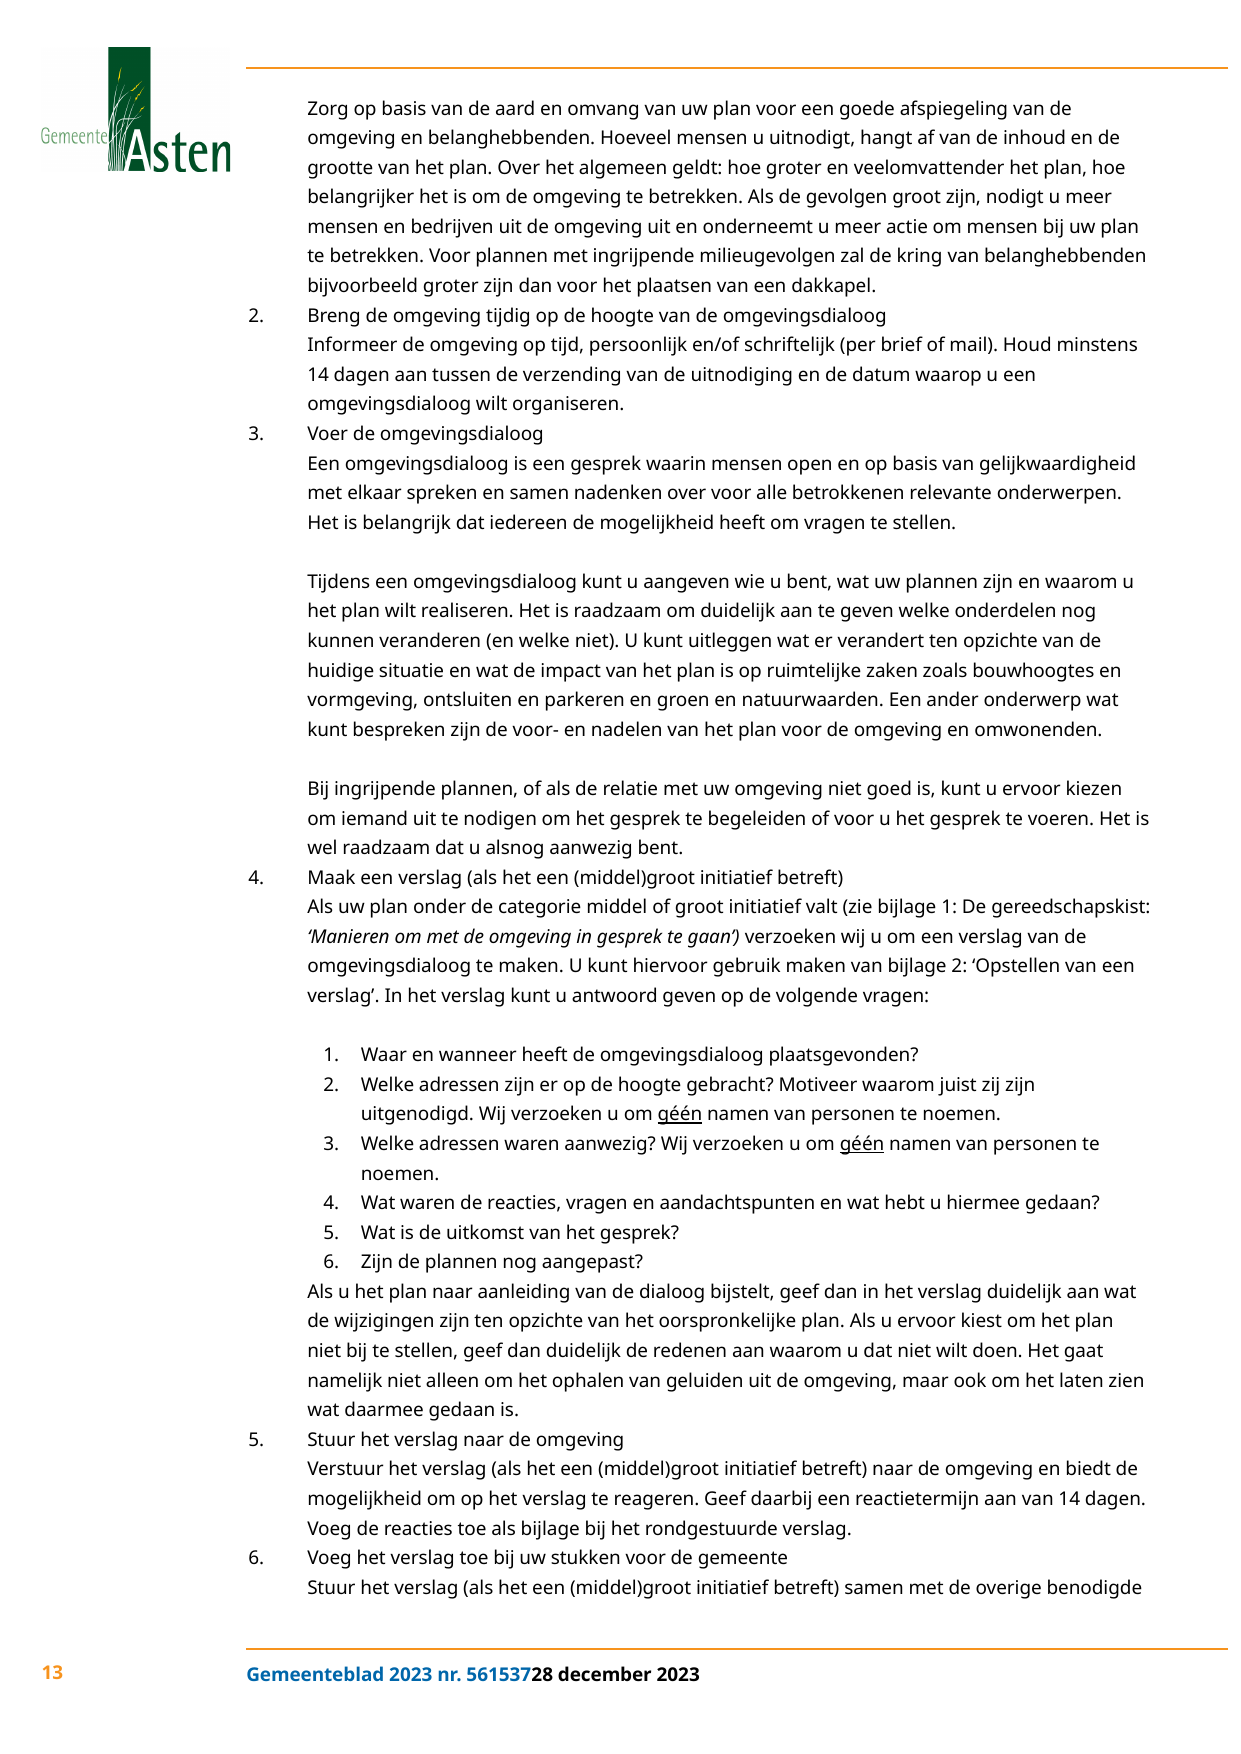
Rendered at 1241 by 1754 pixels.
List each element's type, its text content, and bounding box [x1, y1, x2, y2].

list Wat waren de reacties, vragen en aandachtspunten en wat hebt u hiermee gedaan? [323, 1189, 1152, 1215]
list Als u het plan naar aanleiding van de dialoog bijstelt, geef dan in het verslag duidelijk aan wat de wijzigingen zijn ten opzichte van het oorspronkelijke plan. Als u ervoor kiest om het plan niet bij te stellen, geef dan duidelijk de redenen aan waarom u dat niet wilt doen. Het gaat namelijk niet alleen om het ophalen van geluiden uit de omgeving, maar ook om het laten zien wat daarmee gedaan is. [248, 1278, 1152, 1422]
list Bij ingrijpende plannen, of als de relatie met uw omgeving niet goed is, kunt u ervoor kiezen om iemand uit te nodigen om het gesprek te begeleiden of voor u het gesprek te voeren. Het is wel raadzaam dat u alsnog aanwezig bent. [248, 775, 1152, 860]
list Informeer de omgeving op tijd, persoonlijk en/of schriftelijk (per brief of mail). Houd minstens 14 dagen aan tussen de verzending van de uitnodiging en de datum waarop u een omgevingsdialoog wilt organiseren. [248, 331, 1152, 416]
list Waar en wanneer heeft de omgevingsdialoog plaatsgevonden? [323, 1041, 1152, 1067]
list Zorg op basis van de aard en omvang van uw plan voor een goede afspiegeling van de omgeving en belanghebbenden. Hoeveel mensen u uitnodigt, hangt af van de inhoud en de grootte van het plan. Over het algemeen geldt: hoe groter en veelomvattender het plan, hoe belangrijker het is om de omgeving te betrekken. Als de gevolgen groot zijn, nodigt u meer mensen en bedrijven uit de omgeving uit en onderneemt u meer actie om mensen bij uw plan te betrekken. Voor plannen met ingrijpende milieugevolgen zal de kring van belanghebbenden bijvoorbeeld groter zijn dan voor het plaatsen van een dakkapel. [248, 95, 1152, 298]
list Maak een verslag (als het een (middel)groot initiatief betreft) [248, 864, 1152, 890]
list Een omgevingsdialoog is een gesprek waarin mensen open en op basis van gelijkwaardigheid met elkaar spreken en samen nadenken over voor alle betrokkenen relevante onderwerpen. Het is belangrijk dat iedereen de mogelijkheid heeft om vragen te stellen. [248, 450, 1152, 535]
list Welke adressen waren aanwezig? Wij verzoeken u om géén namen van personen te noemen. [323, 1130, 1152, 1186]
list Breng de omgeving tijdig op de hoogte van de omgevingsdialoog [248, 302, 1152, 328]
list Voer de omgevingsdialoog [248, 420, 1152, 446]
list Tijdens een omgevingsdialoog kunt u aangeven wie u bent, wat uw plannen zijn en waarom u het plan wilt realiseren. Het is raadzaam om duidelijk aan te geven welke onderdelen nog kunnen veranderen (en welke niet). U kunt uitleggen wat er verandert ten opzichte van de huidige situatie en wat de impact van het plan is op ruimtelijke zaken zoals bouwhoogtes en vormgeving, ontsluiten en parkeren en groen en natuurwaarden. Een ander onderwerp wat kunt bespreken zijn de voor- en nadelen van het plan voor de omgeving en omwonenden. [248, 568, 1152, 742]
list Welke adressen zijn er op de hoogte gebracht? Motiveer waarom juist zij zijn uitgenodigd. Wij verzoeken u om géén namen van personen te noemen. [323, 1071, 1152, 1126]
list Voeg het verslag toe bij uw stukken voor de gemeente [248, 1544, 1152, 1570]
list Stuur het verslag naar de omgeving [248, 1426, 1152, 1452]
list Stuur het verslag (als het een (middel)groot initiatief betreft) samen met de overige benodigde [248, 1574, 1152, 1600]
list Zijn de plannen nog aangepast? [323, 1248, 1152, 1274]
picture [41, 47, 231, 172]
list Wat is de uitkomst van het gesprek? [323, 1219, 1152, 1245]
list Als uw plan onder de categorie middel of groot initiatief valt (zie bijlage 1: De gereedschapskist: ‘Manieren om met de omgeving in gesprek te gaan’) verzoeken wij u om een verslag van de omgevingsdialoog te maken. U kunt hiervoor gebruik maken van bijlage 2: ‘Opstellen van een verslag’. In het verslag kunt u antwoord geven op de volgende vragen: [248, 893, 1152, 1008]
list Verstuur het verslag (als het een (middel)groot initiatief betreft) naar de omgeving en biedt de mogelijkheid om op het verslag te reageren. Geef daarbij een reactietermijn aan van 14 dagen. Voeg de reacties toe als bijlage bij het rondgestuurde verslag. [248, 1456, 1152, 1541]
